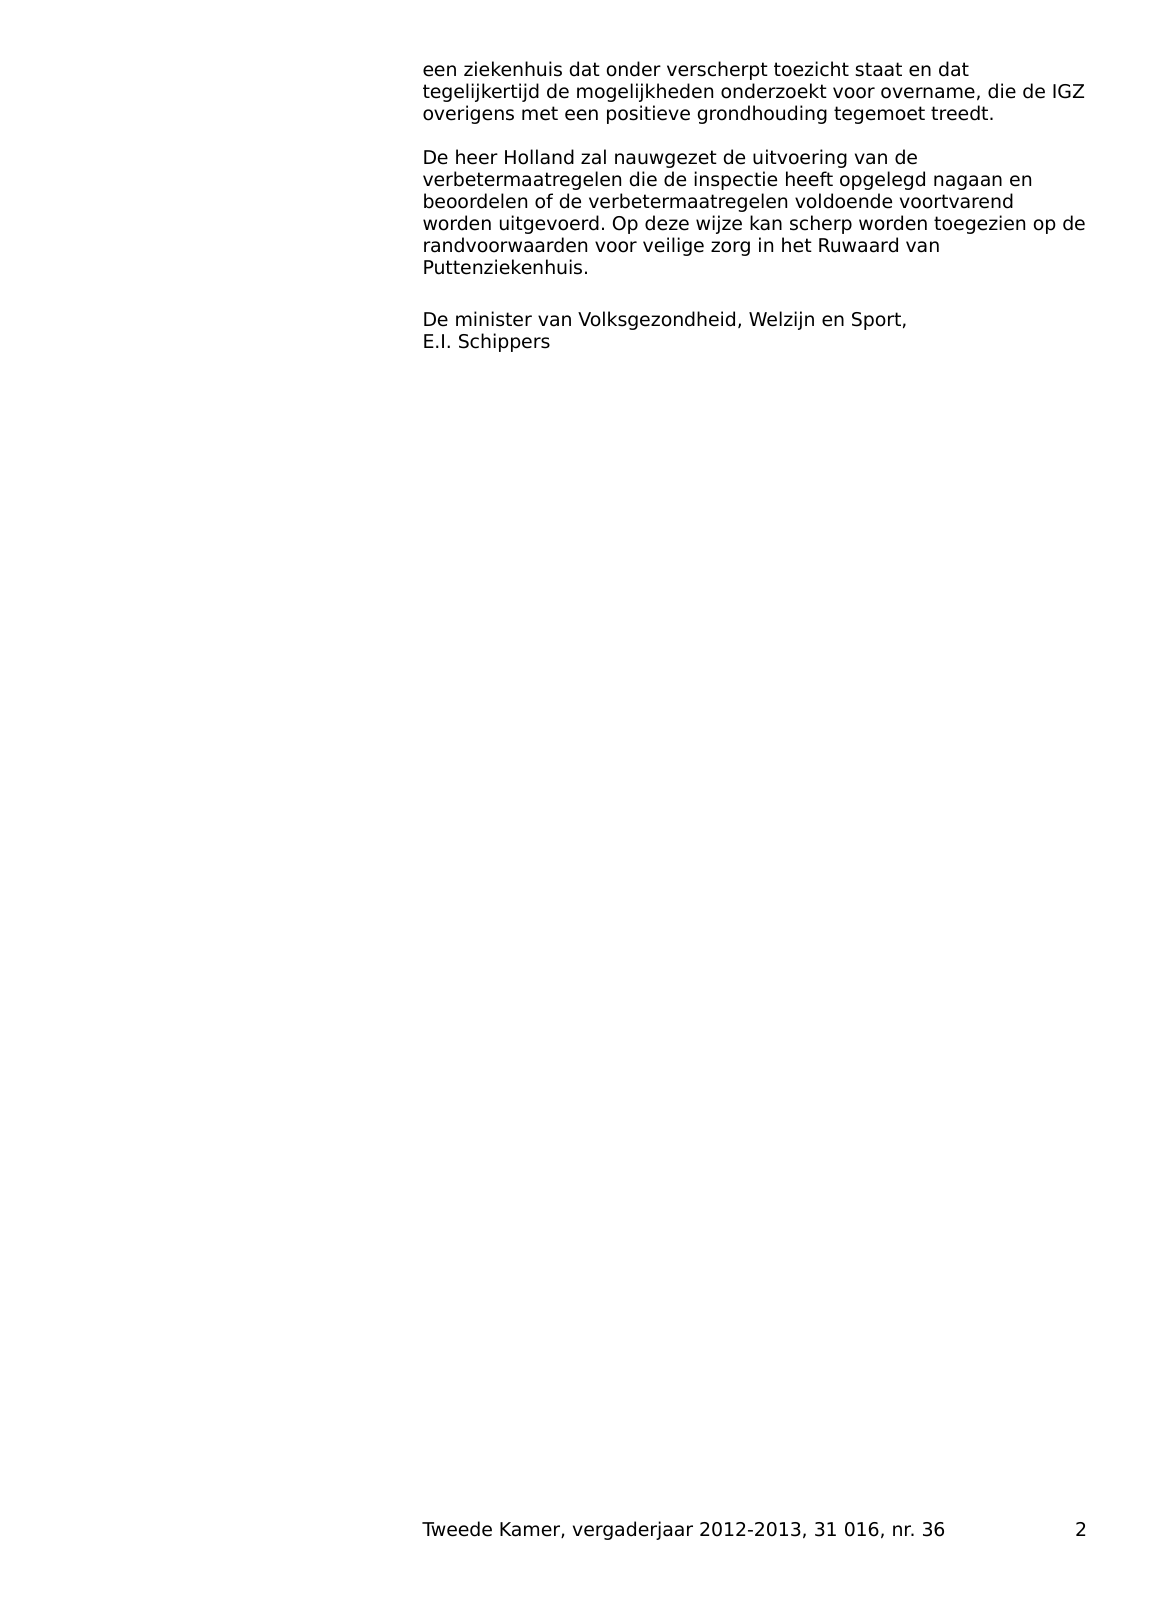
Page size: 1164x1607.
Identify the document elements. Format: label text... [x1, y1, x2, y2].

text De heer Holland zal nauwgezet de uitvoering van de verbetermaatregelen die de inspectie heeft opgelegd nagaan en beoordelen of de verbetermaatregelen voldoende voortvarend worden uitgevoerd. Op deze wijze kan scherp worden toegezien op de randvoorwaarden voor veilige zorg in het Ruwaard van Puttenziekenhuis. [422, 147, 1087, 279]
text een ziekenhuis dat onder verscherpt toezicht staat en dat tegelijkertijd de mogelijkheden onderzoekt voor overname, die de IGZ overigens met een positieve grondhouding tegemoet treedt. [422, 59, 1087, 125]
text De minister van Volksgezondheid, Welzijn en Sport, E.I. Schippers [422, 309, 1087, 353]
